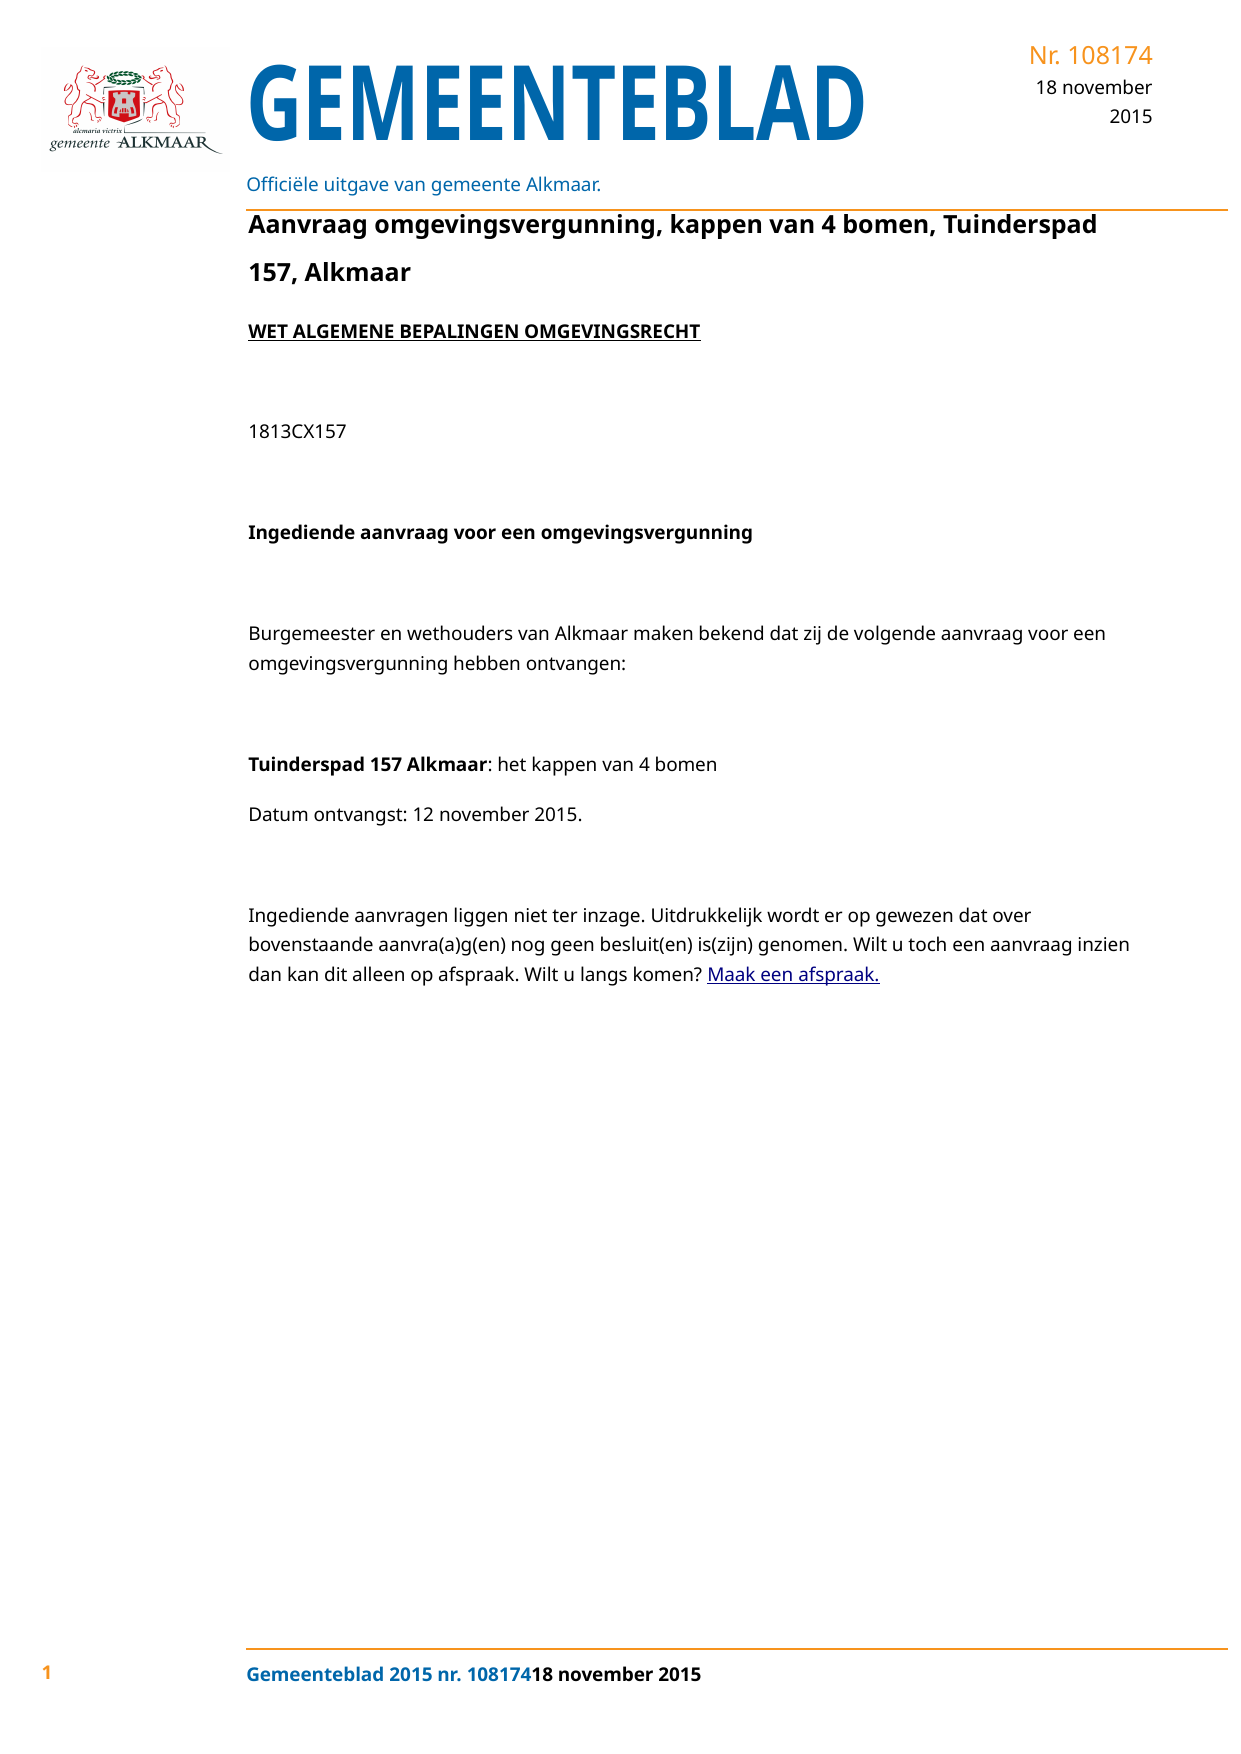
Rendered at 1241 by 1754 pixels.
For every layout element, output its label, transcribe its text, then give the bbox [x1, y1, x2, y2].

text Ingediende aanvragen liggen niet ter inzage. Uitdrukkelijk wordt er op gewezen dat over bovenstaande aanvra(a)g(en) nog geen besluit(en) is(zijn) genomen. Wilt u toch een aanvraag inzien dan kan dit alleen op afspraak. Wilt u langs komen? Maak een afspraak. [248, 902, 1152, 987]
picture [41, 47, 231, 172]
text Burgemeester en wethouders van Alkmaar maken bekend dat zij de volgende aanvraag voor een omgevingsvergunning hebben ontvangen: [248, 620, 1152, 676]
text Ingediende aanvraag voor een omgevingsvergunning [248, 519, 1152, 545]
text Aanvraag omgevingsvergunning, kappen van 4 bomen, Tuinderspad 157, Alkmaar [248, 211, 1152, 288]
text Tuinderspad 157 Alkmaar: het kappen van 4 bomen [248, 751, 1152, 777]
text WET ALGEMENE BEPALINGEN OMGEVINGSRECHT [248, 318, 1152, 344]
text Datum ontvangst: 12 november 2015. [248, 801, 1152, 827]
text 1813CX157 [248, 419, 1152, 444]
